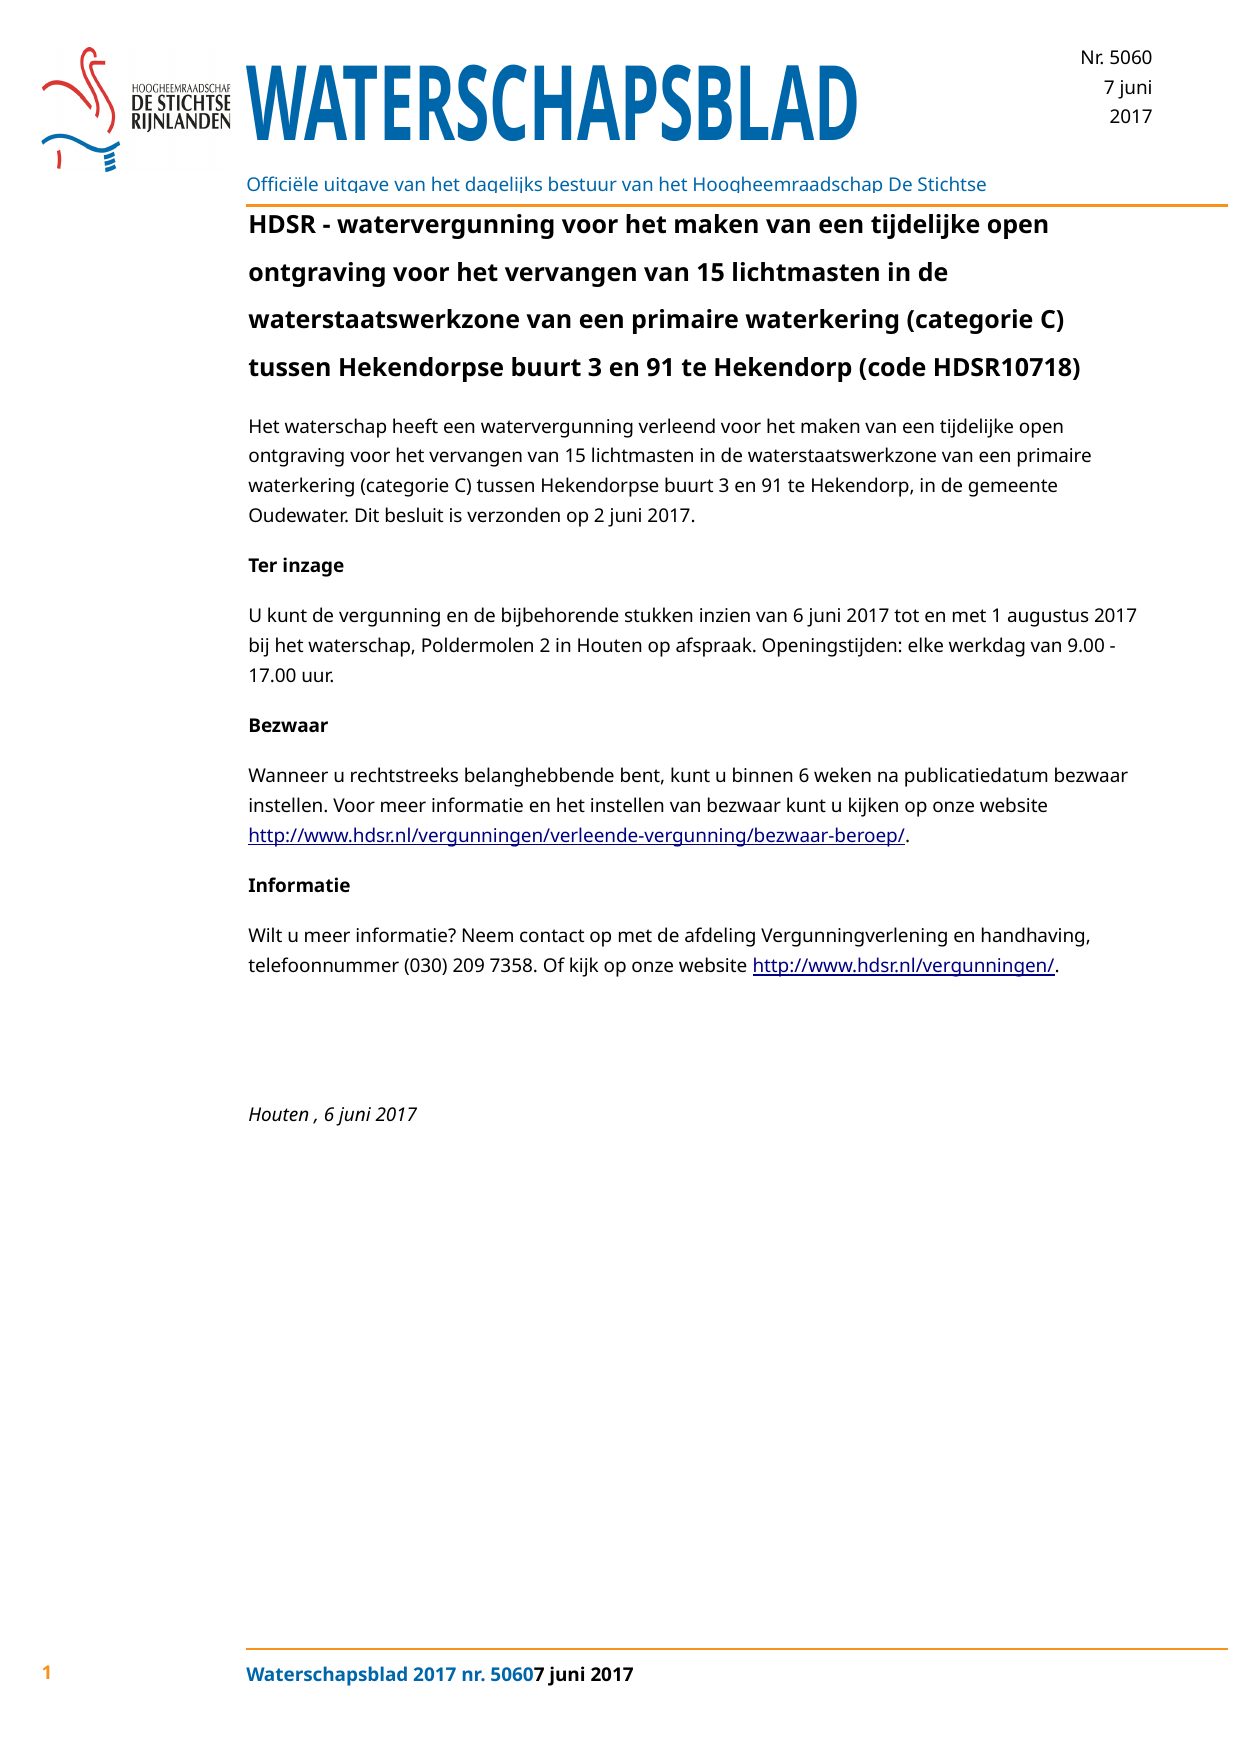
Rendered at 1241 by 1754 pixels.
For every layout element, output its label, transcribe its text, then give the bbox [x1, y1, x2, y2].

picture [41, 47, 231, 172]
text Houten , 6 juni 2017 [248, 1101, 1152, 1127]
text Het waterschap heeft een watervergunning verleend voor het maken van een tijdelijke open ontgraving voor het vervangen van 15 lichtmasten in de waterstaatswerkzone van een primaire waterkering (categorie C) tussen Hekendorpse buurt 3 en 91 te Hekendorp, in de gemeente Oudewater. Dit besluit is verzonden op 2 juni 2017. [248, 413, 1152, 528]
text Bezwaar [248, 712, 1152, 738]
text HDSR - watervergunning voor het maken van een tijdelijke open ontgraving voor het vervangen van 15 lichtmasten in de waterstaatswerkzone van een primaire waterkering (categorie C) tussen Hekendorpse buurt 3 en 91 te Hekendorp (code HDSR10718) [248, 207, 1152, 384]
text Informatie [248, 872, 1152, 898]
text Ter inzage [248, 552, 1152, 578]
text Wanneer u rechtstreeks belanghebbende bent, kunt u binnen 6 weken na publicatiedatum bezwaar instellen. Voor meer informatie en het instellen van bezwaar kunt u kijken op onze website http://www.hdsr.nl/vergunningen/verleende-vergunning/bezwaar-beroep/. [248, 763, 1152, 848]
text Wilt u meer informatie? Neem contact op met de afdeling Vergunningverlening en handhaving, telefoonnummer (030) 209 7358. Of kijk op onze website http://www.hdsr.nl/vergunningen/. [248, 923, 1152, 978]
text U kunt de vergunning en de bijbehorende stukken inzien van 6 juni 2017 tot en met 1 augustus 2017 bij het waterschap, Poldermolen 2 in Houten op afspraak. Openingstijden: elke werkdag van 9.00 - 17.00 uur. [248, 603, 1152, 688]
